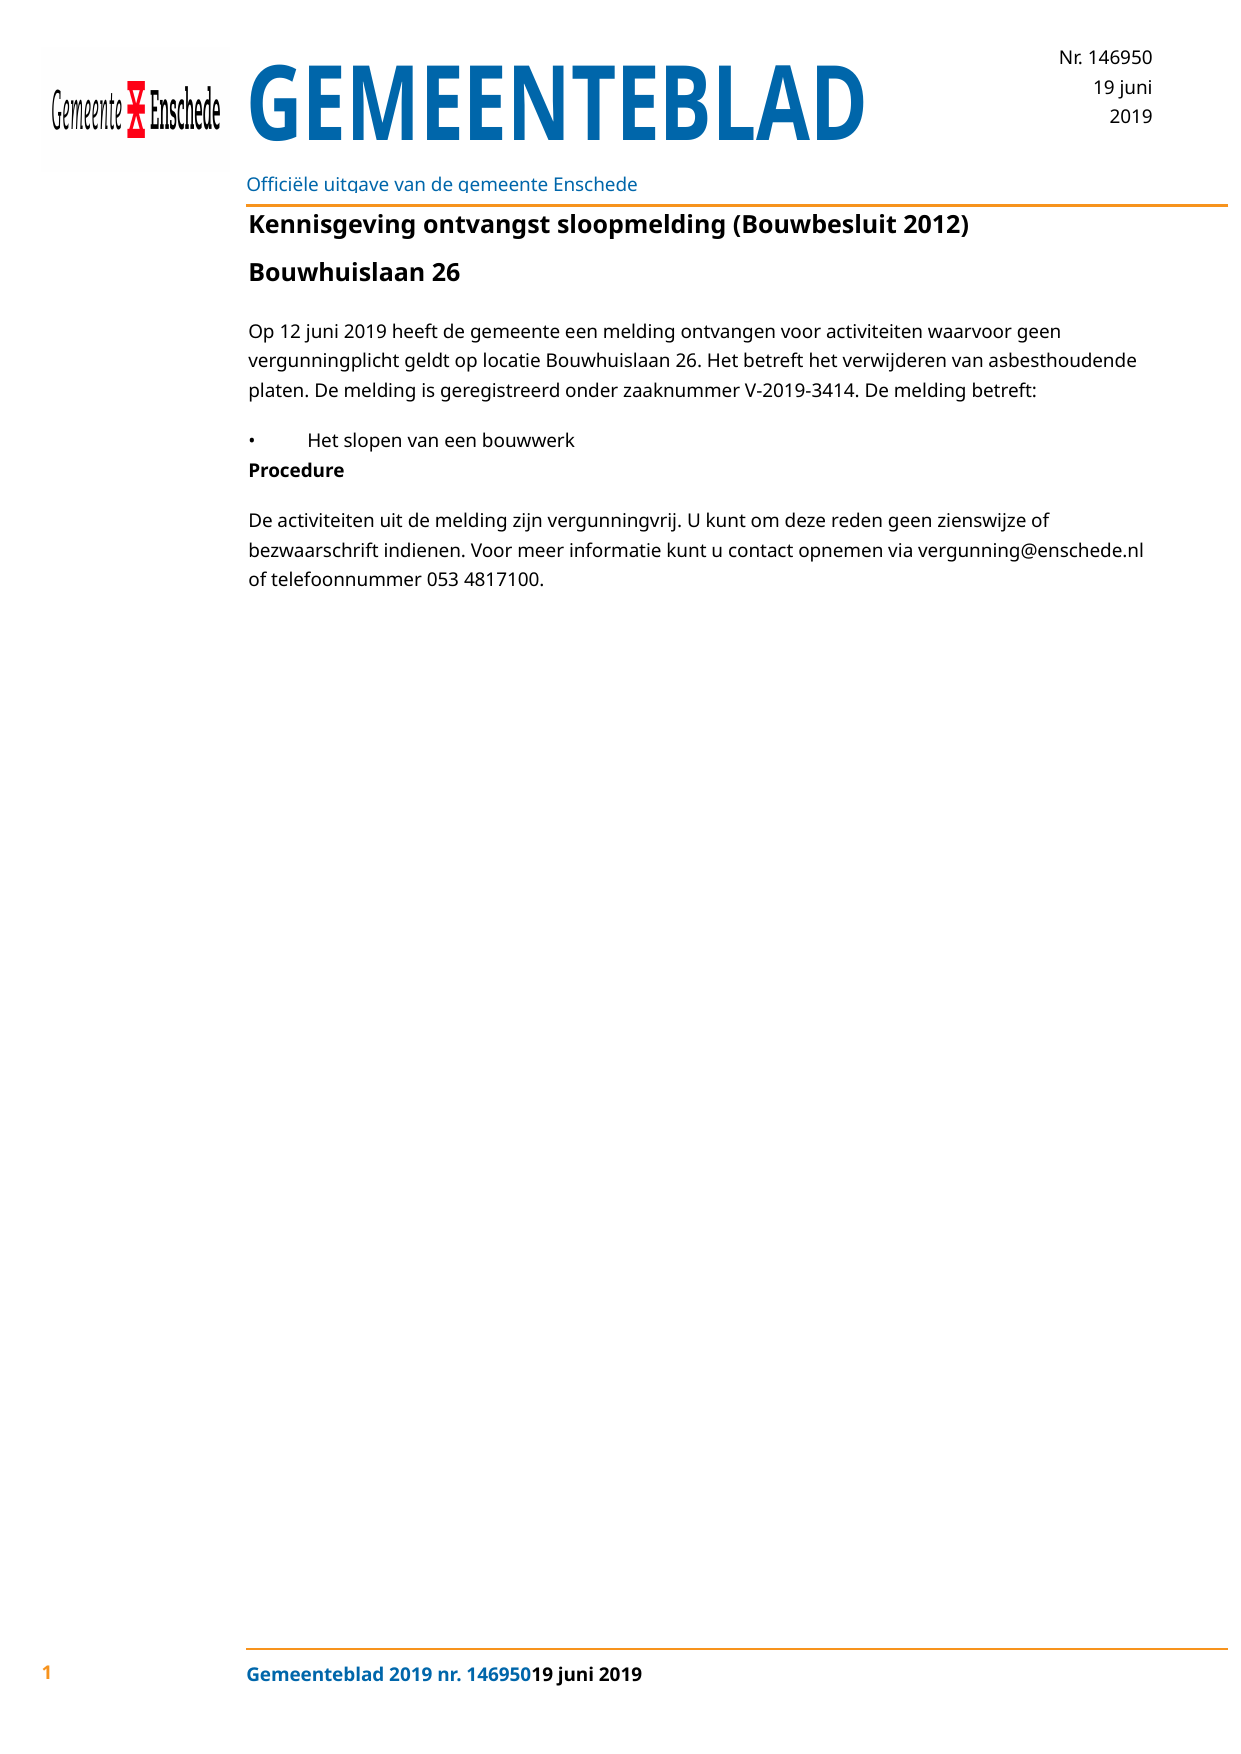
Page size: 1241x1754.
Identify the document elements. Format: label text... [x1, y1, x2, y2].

text Kennisgeving ontvangst sloopmelding (Bouwbesluit 2012) Bouwhuislaan 26 [248, 207, 1152, 288]
text Procedure [248, 457, 1152, 483]
list Het slopen van een bouwwerk [248, 427, 1152, 453]
picture [41, 47, 231, 172]
text De activiteiten uit de melding zijn vergunningvrij. U kunt om deze reden geen zienswijze of bezwaarschrift indienen. Voor meer informatie kunt u contact opnemen via vergunning@enschede.nl of telefoonnummer 053 4817100. [248, 507, 1152, 592]
text Op 12 juni 2019 heeft de gemeente een melding ontvangen voor activiteiten waarvoor geen vergunningplicht geldt op locatie Bouwhuislaan 26. Het betreft het verwijderen van asbesthoudende platen. De melding is geregistreerd onder zaaknummer V-2019-3414. De melding betreft: [248, 318, 1152, 403]
